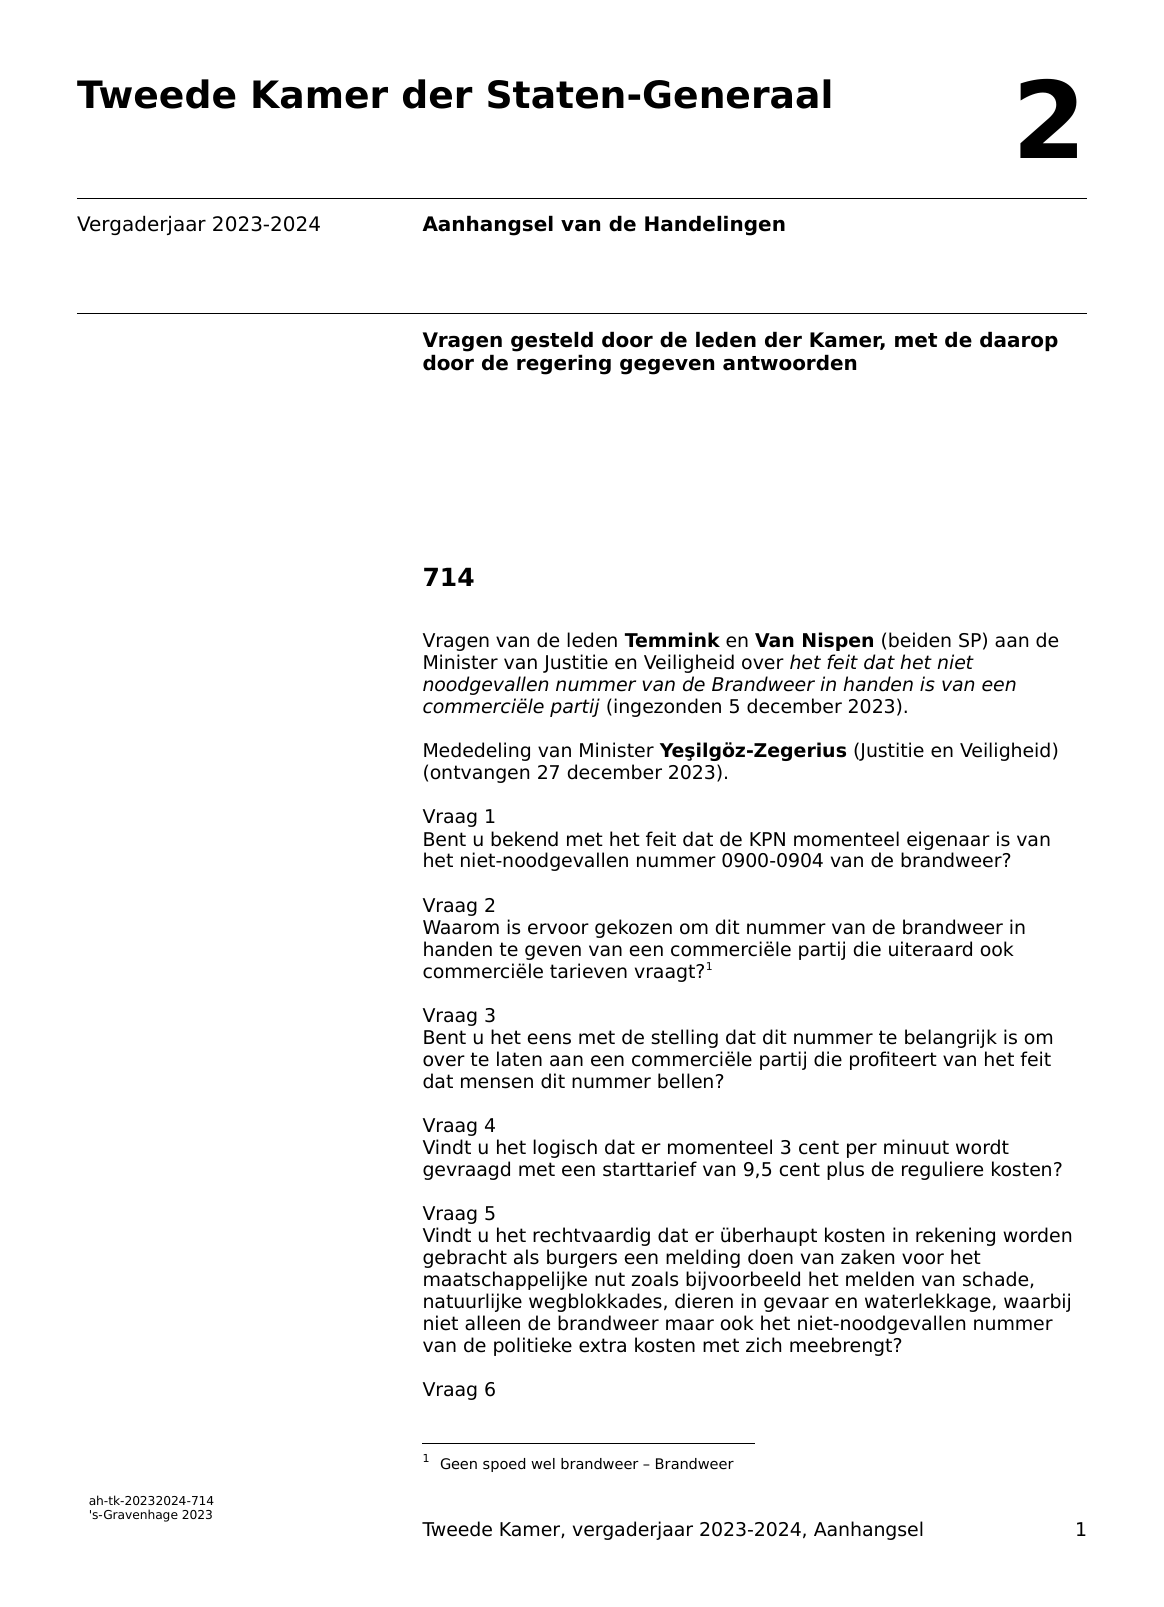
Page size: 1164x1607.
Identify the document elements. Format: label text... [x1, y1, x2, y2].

text ah-tk-20232024-714 [88, 1494, 323, 1508]
text 714 [422, 563, 1087, 592]
text Waarom is ervoor gekozen om dit nummer van de brandweer in handen te geven van een commerciële partij die uiteraard ook commerciële tarieven vraagt? [422, 917, 1087, 982]
text Vindt u het logisch dat er momenteel 3 cent per minuut wordt gevraagd met een starttarief van 9,5 cent plus de reguliere kosten? [422, 1137, 1087, 1181]
text Geen spoed wel brandweer – Brandweer [422, 1452, 1087, 1474]
text Bent u bekend met het feit dat de KPN momenteel eigenaar is van het niet-noodgevallen nummer 0900-0904 van de brandweer? [422, 828, 1087, 872]
table_cell Aanhangsel van de Handelingen [422, 199, 1087, 313]
table_cell Vergaderjaar 2023-2024 [77, 199, 422, 313]
text Vraag 4 [422, 1115, 1087, 1137]
text Vraag 2 [422, 894, 1087, 917]
text Vragen van de leden Temmink en Van Nispen (beiden SP) aan de Minister van Justitie en Veiligheid over het feit dat het niet noodgevallen nummer van de Brandweer in handen is van een commerciële partij (ingezonden 5 december 2023). [422, 630, 1087, 718]
text Vraag 5 [422, 1203, 1087, 1225]
text Vindt u het rechtvaardig dat er überhaupt kosten in rekening worden gebracht als burgers een melding doen van zaken voor het maatschappelijke nut zoals bijvoorbeeld het melden van schade, natuurlijke wegblokkades, dieren in gevaar en waterlekkage, waarbij niet alleen de brandweer maar ook het niet-noodgevallen nummer van de politieke extra kosten met zich meebrengt? [422, 1225, 1087, 1357]
text Mededeling van Minister Yeşilgöz-Zegerius (Justitie en Veiligheid) (ontvangen 27 december 2023). [422, 740, 1087, 784]
text Vraag 6 [422, 1379, 1087, 1401]
table_cell [77, 314, 422, 375]
table_header 2 [886, 59, 1087, 198]
text Bent u het eens met de stelling dat dit nummer te belangrijk is om over te laten aan een commerciële partij die profiteert van het feit dat mensen dit nummer bellen? [422, 1027, 1087, 1093]
table_cell Vragen gesteld door de leden der Kamer, met de daarop door de regering gegeven antwoorden [422, 314, 1087, 375]
text Vraag 3 [422, 1005, 1087, 1027]
text 's-Gravenhage 2023 [88, 1508, 323, 1522]
table_header Tweede Kamer der Staten-Generaal [77, 59, 886, 198]
text Vraag 1 [422, 806, 1087, 828]
